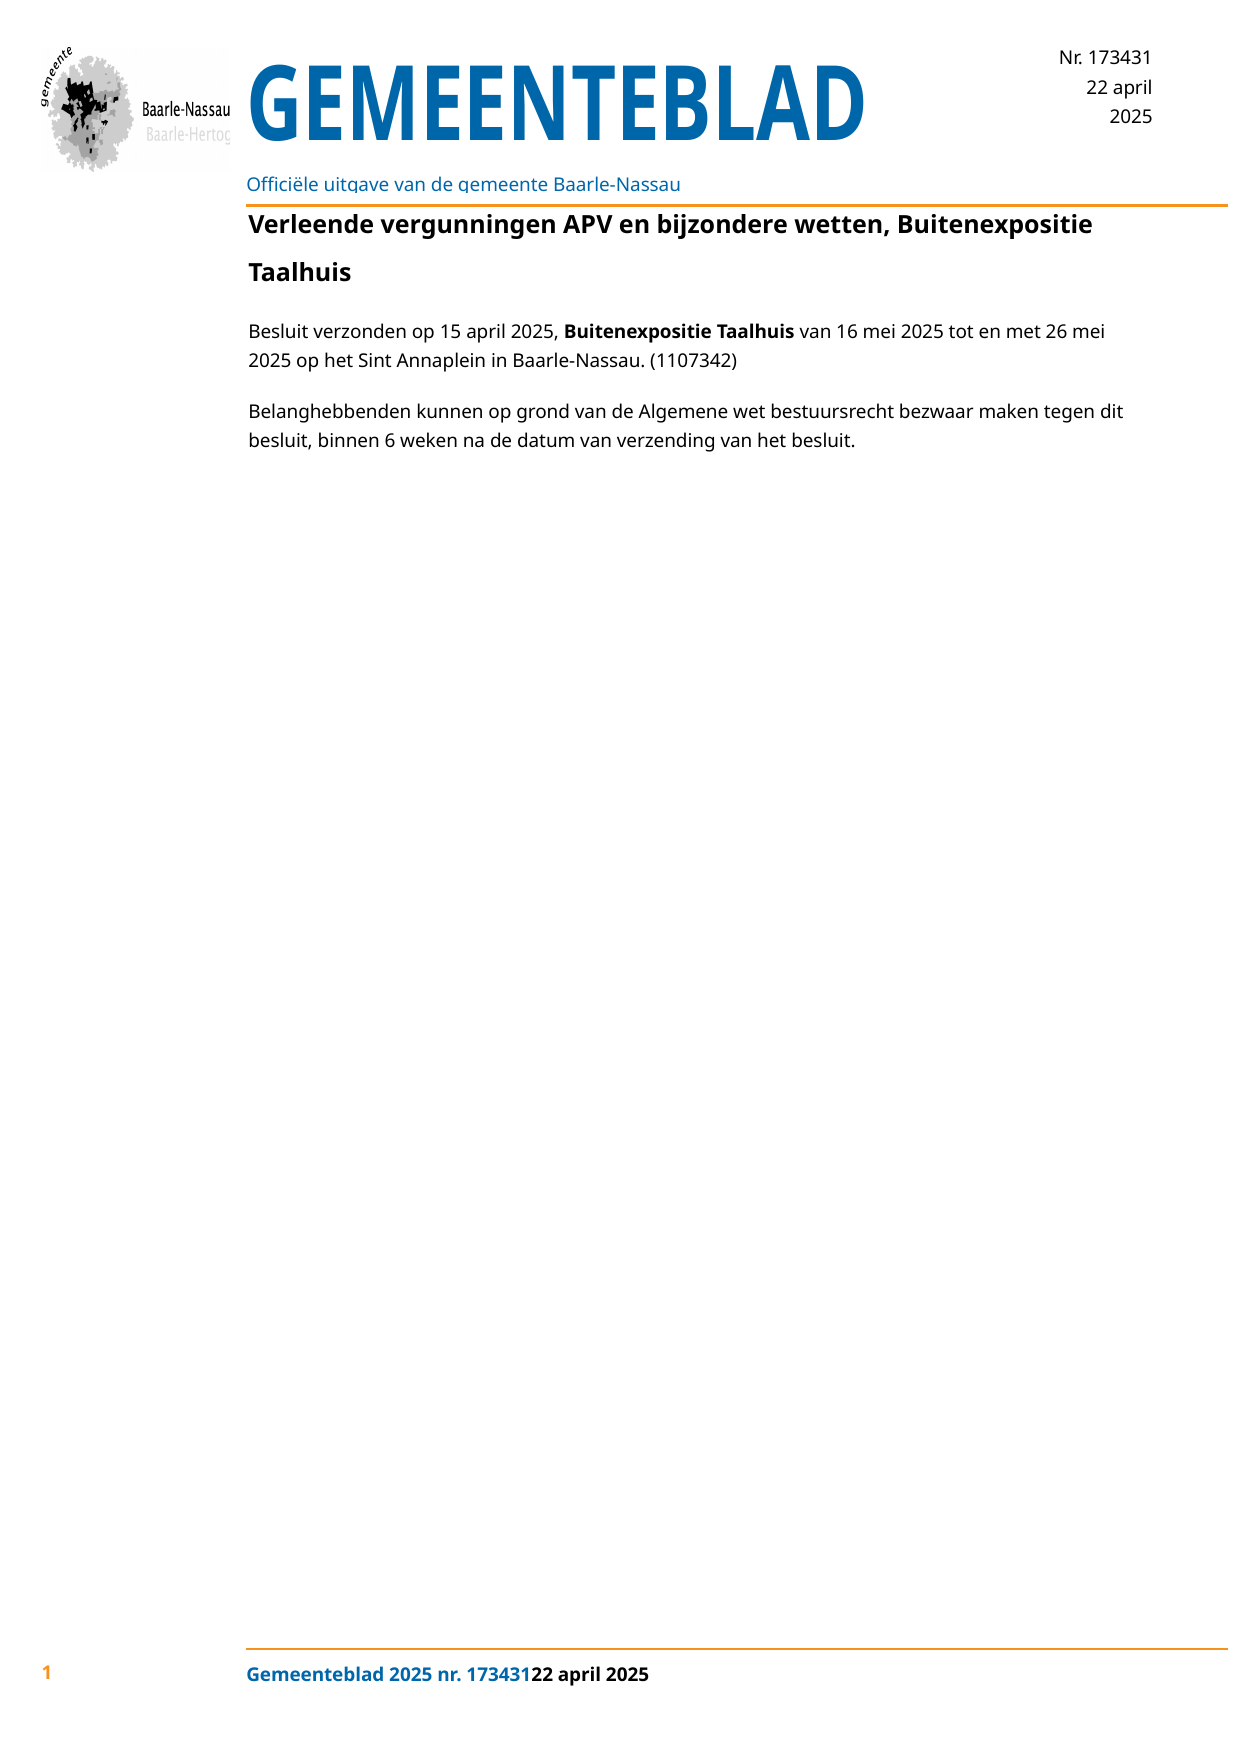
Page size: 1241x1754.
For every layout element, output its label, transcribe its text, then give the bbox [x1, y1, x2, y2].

picture [41, 47, 231, 172]
text Belanghebbenden kunnen op grond van de Algemene wet bestuursrecht bezwaar maken tegen dit besluit, binnen 6 weken na de datum van verzending van het besluit. [248, 398, 1152, 453]
text Besluit verzonden op 15 april 2025, Buitenexpositie Taalhuis van 16 mei 2025 tot en met 26 mei 2025 op het Sint Annaplein in Baarle-Nassau. (1107342) [248, 318, 1152, 373]
text Verleende vergunningen APV en bijzondere wetten, Buitenexpositie Taalhuis [248, 207, 1152, 288]
